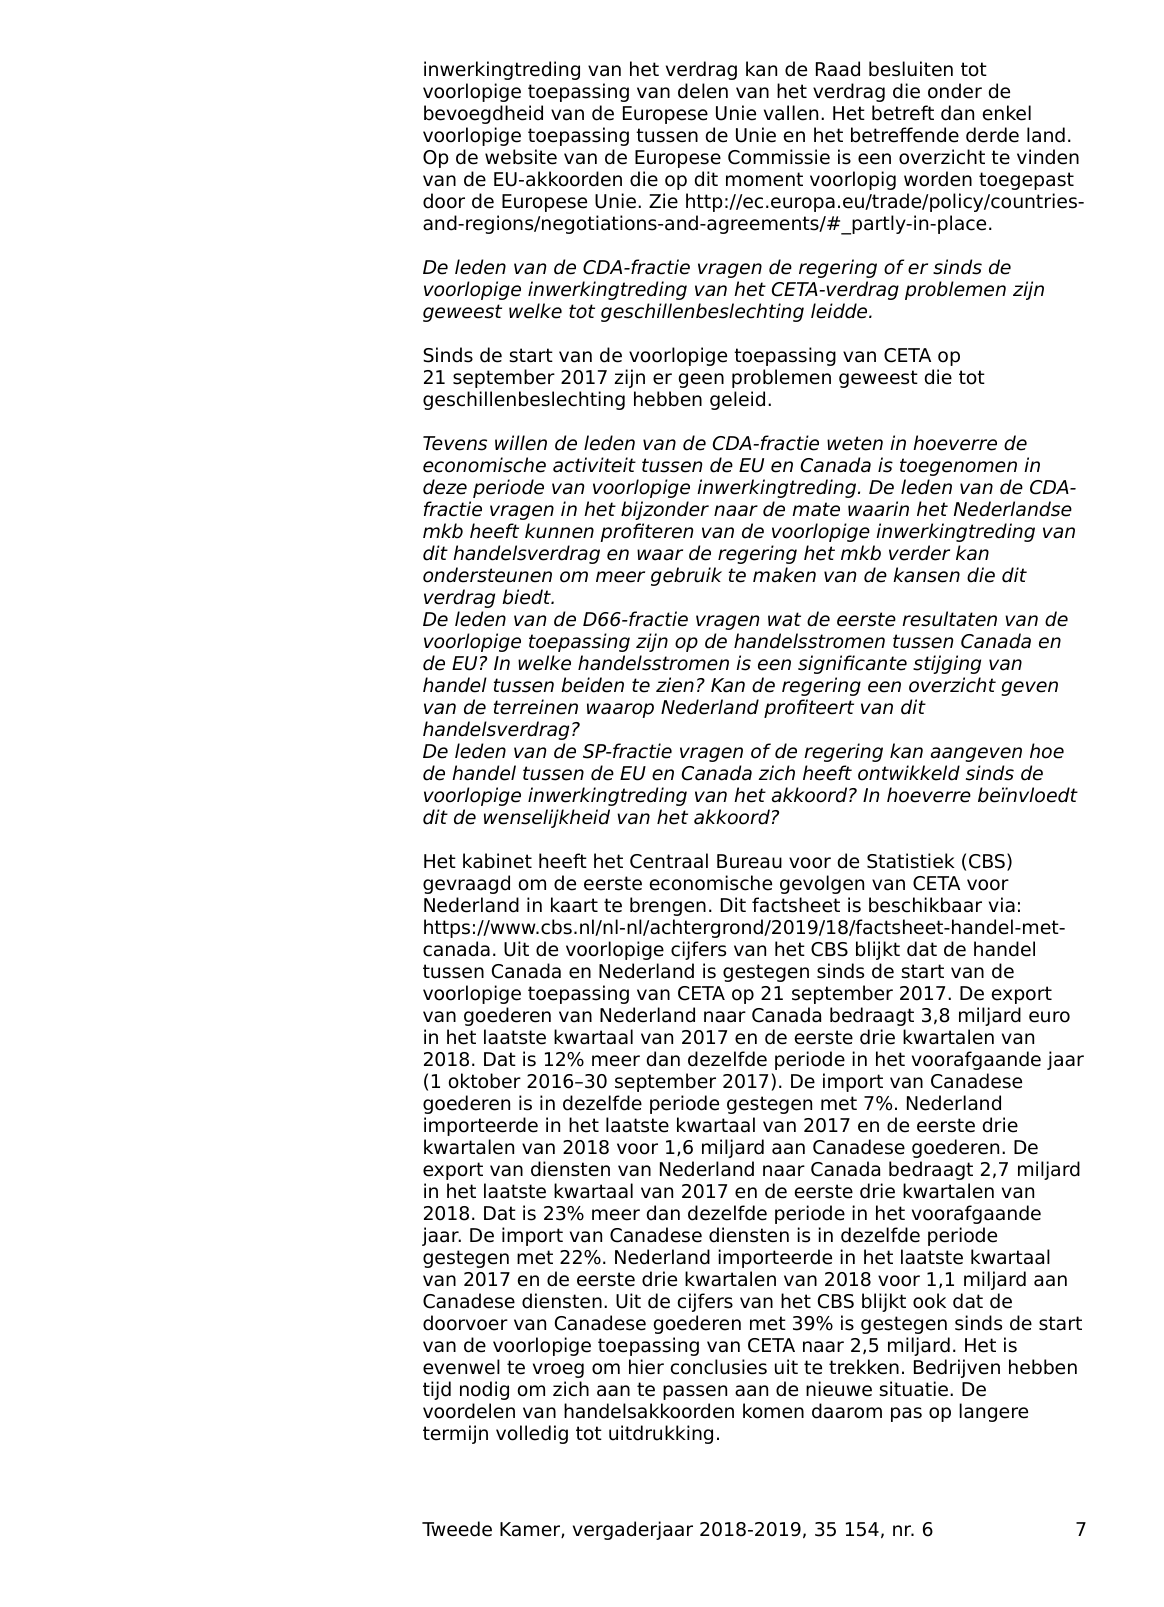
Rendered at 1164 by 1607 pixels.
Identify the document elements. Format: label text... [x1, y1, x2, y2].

text Het kabinet heeft het Centraal Bureau voor de Statistiek (CBS) gevraagd om de eerste economische gevolgen van CETA voor Nederland in kaart te brengen. Dit factsheet is beschikbaar via: https://www.cbs.nl/nl-nl/achtergrond/2019/18/factsheet-handel-met-canada. Uit de voorlopige cijfers van het CBS blijkt dat de handel tussen Canada en Nederland is gestegen sinds de start van de voorlopige toepassing van CETA op 21 september 2017. De export van goederen van Nederland naar Canada bedraagt 3,8 miljard euro in het laatste kwartaal van 2017 en de eerste drie kwartalen van 2018. Dat is 12% meer dan dezelfde periode in het voorafgaande jaar (1 oktober 2016–30 september 2017). De import van Canadese goederen is in dezelfde periode gestegen met 7%. Nederland importeerde in het laatste kwartaal van 2017 en de eerste drie kwartalen van 2018 voor 1,6 miljard aan Canadese goederen. De export van diensten van Nederland naar Canada bedraagt 2,7 miljard in het laatste kwartaal van 2017 en de eerste drie kwartalen van 2018. Dat is 23% meer dan dezelfde periode in het voorafgaande jaar. De import van Canadese diensten is in dezelfde periode gestegen met 22%. Nederland importeerde in het laatste kwartaal van 2017 en de eerste drie kwartalen van 2018 voor 1,1 miljard aan Canadese diensten. Uit de cijfers van het CBS blijkt ook dat de doorvoer van Canadese goederen met 39% is gestegen sinds de start van de voorlopige toepassing van CETA naar 2,5 miljard. Het is evenwel te vroeg om hier conclusies uit te trekken. Bedrijven hebben tijd nodig om zich aan te passen aan de nieuwe situatie. De voordelen van handelsakkoorden komen daarom pas op langere termijn volledig tot uitdrukking. [422, 851, 1087, 1444]
text De leden van de D66-fractie vragen wat de eerste resultaten van de voorlopige toepassing zijn op de handelsstromen tussen Canada en de EU? In welke handelsstromen is een significante stijging van handel tussen beiden te zien? Kan de regering een overzicht geven van de terreinen waarop Nederland profiteert van dit handelsverdrag? [422, 609, 1087, 741]
text Sinds de start van de voorlopige toepassing van CETA op 21 september 2017 zijn er geen problemen geweest die tot geschillenbeslechting hebben geleid. [422, 345, 1087, 411]
text De leden van de CDA-fractie vragen de regering of er sinds de voorlopige inwerkingtreding van het CETA-verdrag problemen zijn geweest welke tot geschillenbeslechting leidde. [422, 257, 1087, 323]
text Tevens willen de leden van de CDA-fractie weten in hoeverre de economische activiteit tussen de EU en Canada is toegenomen in deze periode van voorlopige inwerkingtreding. De leden van de CDA-fractie vragen in het bijzonder naar de mate waarin het Nederlandse mkb heeft kunnen profiteren van de voorlopige inwerkingtreding van dit handelsverdrag en waar de regering het mkb verder kan ondersteunen om meer gebruik te maken van de kansen die dit verdrag biedt. [422, 433, 1087, 609]
text De leden van de SP-fractie vragen of de regering kan aangeven hoe de handel tussen de EU en Canada zich heeft ontwikkeld sinds de voorlopige inwerkingtreding van het akkoord? In hoeverre beïnvloedt dit de wenselijkheid van het akkoord? [422, 741, 1087, 829]
text inwerkingtreding van het verdrag kan de Raad besluiten tot voorlopige toepassing van delen van het verdrag die onder de bevoegdheid van de Europese Unie vallen. Het betreft dan enkel voorlopige toepassing tussen de Unie en het betreffende derde land. Op de website van de Europese Commissie is een overzicht te vinden van de EU-akkoorden die op dit moment voorlopig worden toegepast door de Europese Unie. Zie http://ec.europa.eu/trade/policy/countries-and-regions/negotiations-and-agreements/#_partly-in-place. [422, 59, 1087, 235]
